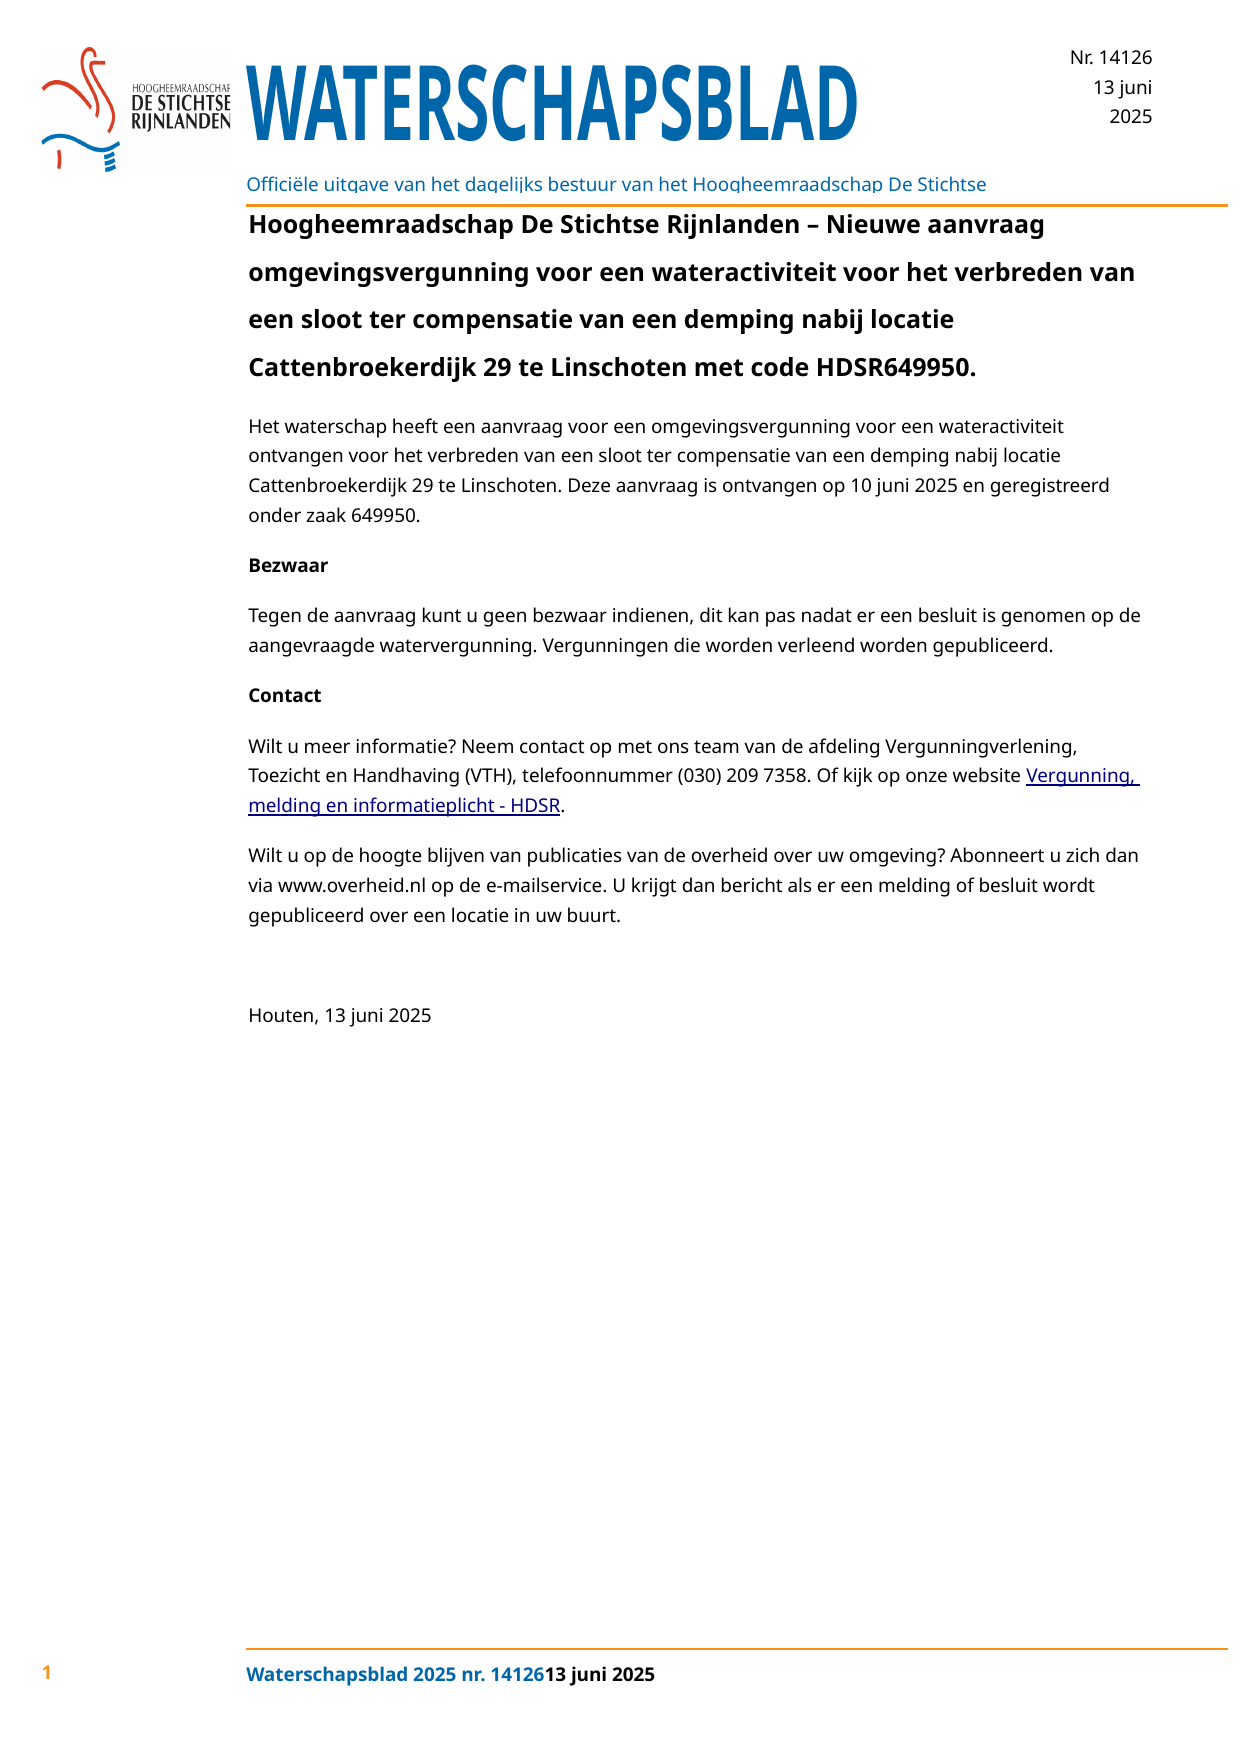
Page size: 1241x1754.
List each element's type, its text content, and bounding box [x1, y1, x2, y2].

text Het waterschap heeft een aanvraag voor een omgevingsvergunning voor een wateractiviteit ontvangen voor het verbreden van een sloot ter compensatie van een demping nabij locatie Cattenbroekerdijk 29 te Linschoten. Deze aanvraag is ontvangen op 10 juni 2025 en geregistreerd onder zaak 649950. [248, 413, 1152, 528]
picture [41, 47, 231, 172]
text Hoogheemraadschap De Stichtse Rijnlanden – Nieuwe aanvraag omgevingsvergunning voor een wateractiviteit voor het verbreden van een sloot ter compensatie van een demping nabij locatie Cattenbroekerdijk 29 te Linschoten met code HDSR649950. [248, 207, 1152, 384]
text Houten, 13 juni 2025 [248, 1003, 1152, 1028]
text Wilt u op de hoogte blijven van publicaties van de overheid over uw omgeving? Abonneert u zich dan via www.overheid.nl op de e-mailservice. U krijgt dan bericht als er een melding of besluit wordt gepubliceerd over een locatie in uw buurt. [248, 843, 1152, 928]
text Tegen de aanvraag kunt u geen bezwaar indienen, dit kan pas nadat er een besluit is genomen op de aangevraagde watervergunning. Vergunningen die worden verleend worden gepubliceerd. [248, 603, 1152, 658]
text Bezwaar [248, 552, 1152, 578]
text Wilt u meer informatie? Neem contact op met ons team van de afdeling Vergunningverlening, Toezicht en Handhaving (VTH), telefoonnummer (030) 209 7358. Of kijk op onze website Vergunning, melding en informatieplicht - HDSR. [248, 733, 1152, 818]
text Contact [248, 683, 1152, 708]
